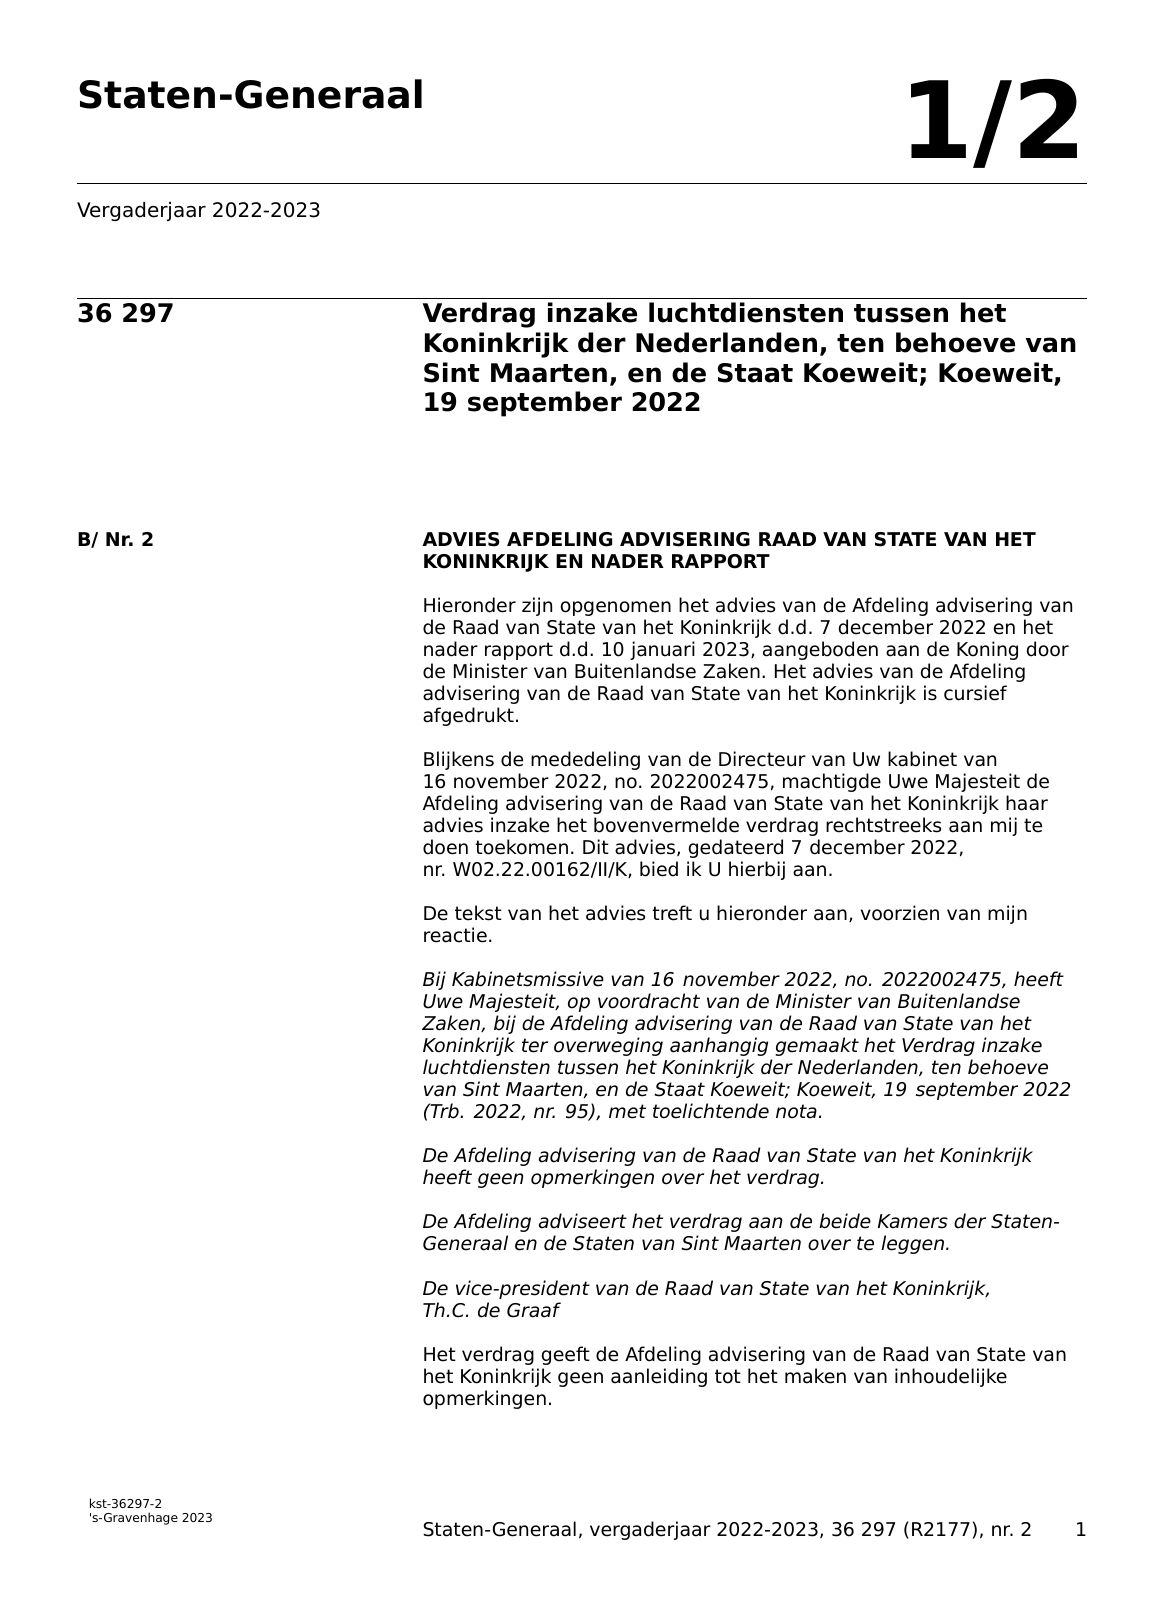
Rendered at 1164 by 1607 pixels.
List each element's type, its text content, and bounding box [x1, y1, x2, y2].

subtitle B/ Nr. 2 ADVIES AFDELING ADVISERING RAAD VAN STATE VAN HET KONINKRIJK EN NADER RAPPORT [77, 529, 1087, 573]
text De Afdeling advisering van de Raad van State van het Koninkrijk heeft geen opmerkingen over het verdrag. [422, 1145, 1087, 1189]
table_cell Vergaderjaar 2022-2023 [77, 184, 1087, 298]
text Het verdrag geeft de Afdeling advisering van de Raad van State van het Koninkrijk geen aanleiding tot het maken van inhoudelijke opmerkingen. [422, 1344, 1087, 1409]
text De Afdeling adviseert het verdrag aan de beide Kamers der Staten-Generaal en de Staten van Sint Maarten over te leggen. [422, 1211, 1087, 1255]
text Bij Kabinetsmissive van 16 november 2022, no. 2022002475, heeft Uwe Majesteit, op voordracht van de Minister van Buitenlandse Zaken, bij de Afdeling advisering van de Raad van State van het Koninkrijk ter overweging aanhangig gemaakt het Verdrag inzake luchtdiensten tussen het Koninkrijk der Nederlanden, ten behoeve van Sint Maarten, en de Staat Koeweit; Koeweit, 19 september 2022 (Trb. 2022, nr. 95), met toelichtende nota. [422, 969, 1087, 1123]
table_header 1/2 [886, 59, 1087, 183]
text Th.C. de Graaf [422, 1299, 1087, 1321]
text De tekst van het advies treft u hieronder aan, voorzien van mijn reactie. [422, 903, 1087, 947]
text Blijkens de mededeling van de Directeur van Uw kabinet van 16 november 2022, no. 2022002475, machtigde Uwe Majesteit de Afdeling advisering van de Raad van State van het Koninkrijk haar advies inzake het bovenvermelde verdrag rechtstreeks aan mij te doen toekomen. Dit advies, gedateerd 7 december 2022, nr. W02.22.00162/II/K, bied ik U hierbij aan. [422, 749, 1087, 881]
text De vice-president van de Raad van State van het Koninkrijk, [422, 1277, 1087, 1299]
text Hieronder zijn opgenomen het advies van de Afdeling advisering van de Raad van State van het Koninkrijk d.d. 7 december 2022 en het nader rapport d.d. 10 januari 2023, aangeboden aan de Koning door de Minister van Buitenlandse Zaken. Het advies van de Afdeling advisering van de Raad van State van het Koninkrijk is cursief afgedrukt. [422, 595, 1087, 727]
table_header Staten-Generaal [77, 59, 886, 183]
text kst-36297-2 [88, 1497, 323, 1511]
subtitle 36 297 Verdrag inzake luchtdiensten tussen het Koninkrijk der Nederlanden, ten behoeve van Sint Maarten, en de Staat Koeweit; Koeweit, 19 september 2022 [77, 299, 1087, 418]
text 's-Gravenhage 2023 [88, 1511, 323, 1525]
